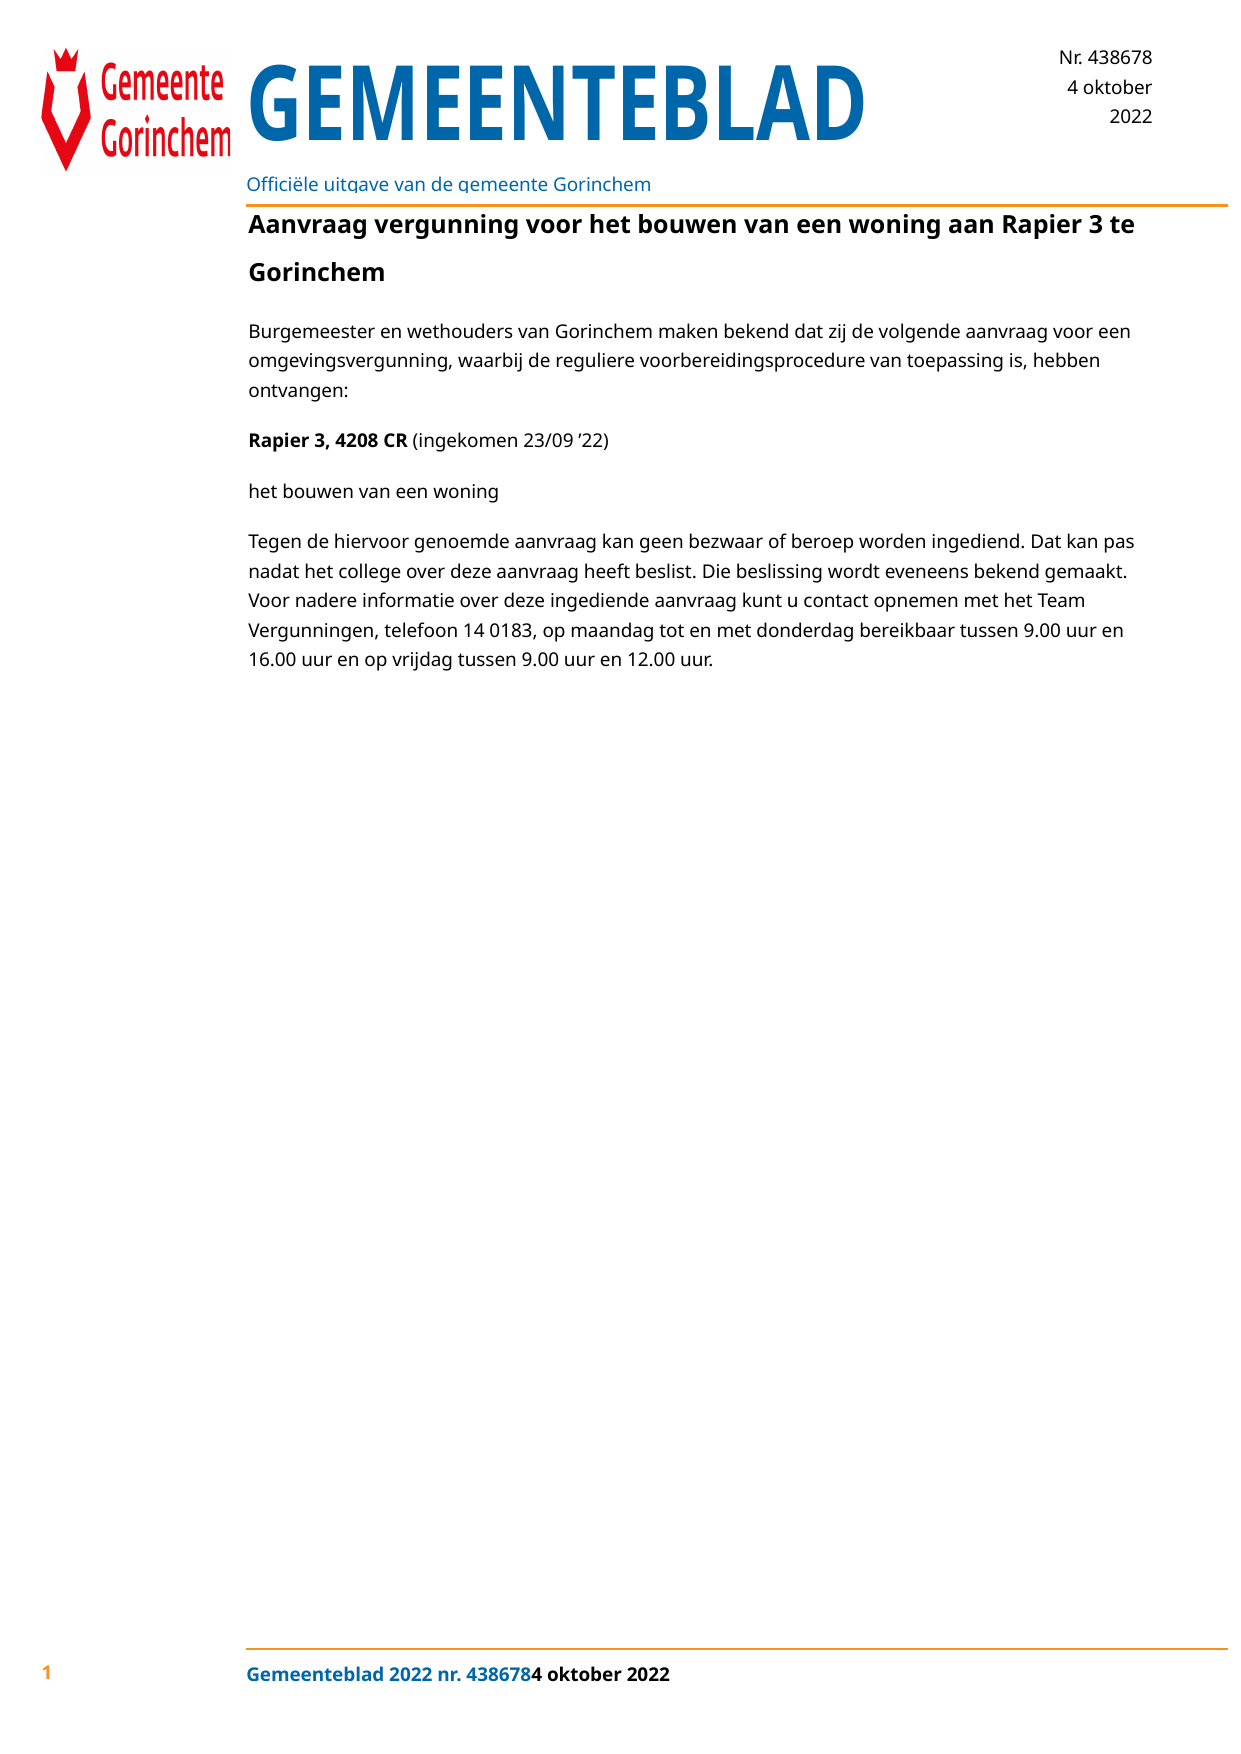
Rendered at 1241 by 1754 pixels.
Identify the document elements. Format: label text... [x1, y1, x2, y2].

text het bouwen van een woning [248, 478, 1152, 504]
text Burgemeester en wethouders van Gorinchem maken bekend dat zij de volgende aanvraag voor een omgevingsvergunning, waarbij de reguliere voorbereidingsprocedure van toepassing is, hebben ontvangen: [248, 318, 1152, 403]
picture [41, 47, 231, 172]
text Rapier 3, 4208 CR (ingekomen 23/09 ’22) [248, 427, 1152, 453]
text Aanvraag vergunning voor het bouwen van een woning aan Rapier 3 te Gorinchem [248, 207, 1152, 288]
text Tegen de hiervoor genoemde aanvraag kan geen bezwaar of beroep worden ingediend. Dat kan pas nadat het college over deze aanvraag heeft beslist. Die beslissing wordt eveneens bekend gemaakt. Voor nadere informatie over deze ingediende aanvraag kunt u contact opnemen met het Team Vergunningen, telefoon 14 0183, op maandag tot en met donderdag bereikbaar tussen 9.00 uur en 16.00 uur en op vrijdag tussen 9.00 uur en 12.00 uur. [248, 528, 1152, 672]
